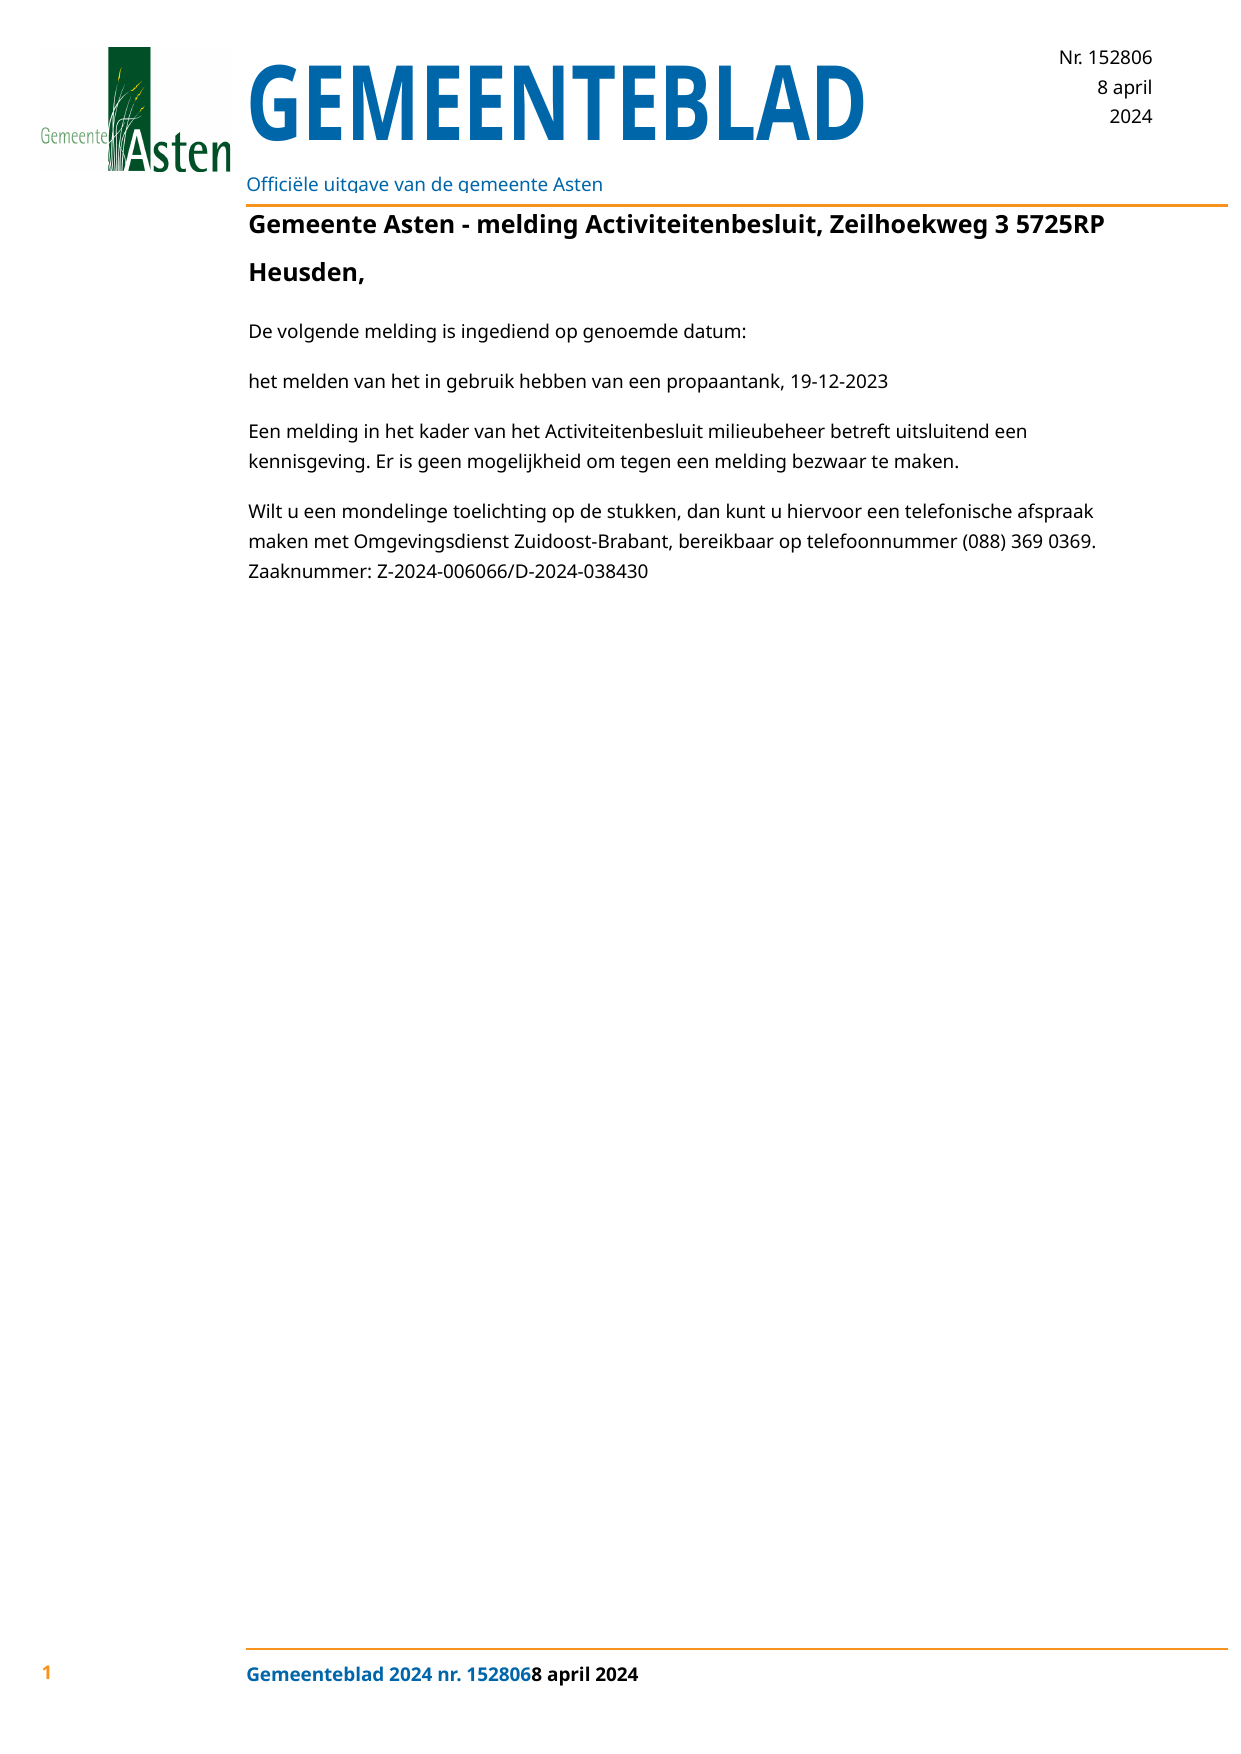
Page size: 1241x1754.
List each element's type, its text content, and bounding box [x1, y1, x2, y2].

picture [41, 47, 231, 172]
text Een melding in het kader van het Activiteitenbesluit milieubeheer betreft uitsluitend een kennisgeving. Er is geen mogelijkheid om tegen een melding bezwaar te maken. [248, 419, 1152, 474]
text het melden van het in gebruik hebben van een propaantank, 19-12-2023 [248, 368, 1152, 394]
text Gemeente Asten - melding Activiteitenbesluit, Zeilhoekweg 3 5725RP Heusden, [248, 207, 1152, 288]
text Wilt u een mondelinge toelichting op de stukken, dan kunt u hiervoor een telefonische afspraak maken met Omgevingsdienst Zuidoost-Brabant, bereikbaar op telefoonnummer (088) 369 0369. Zaaknummer: Z-2024-006066/D-2024-038430 [248, 499, 1152, 584]
text De volgende melding is ingediend op genoemde datum: [248, 318, 1152, 344]
